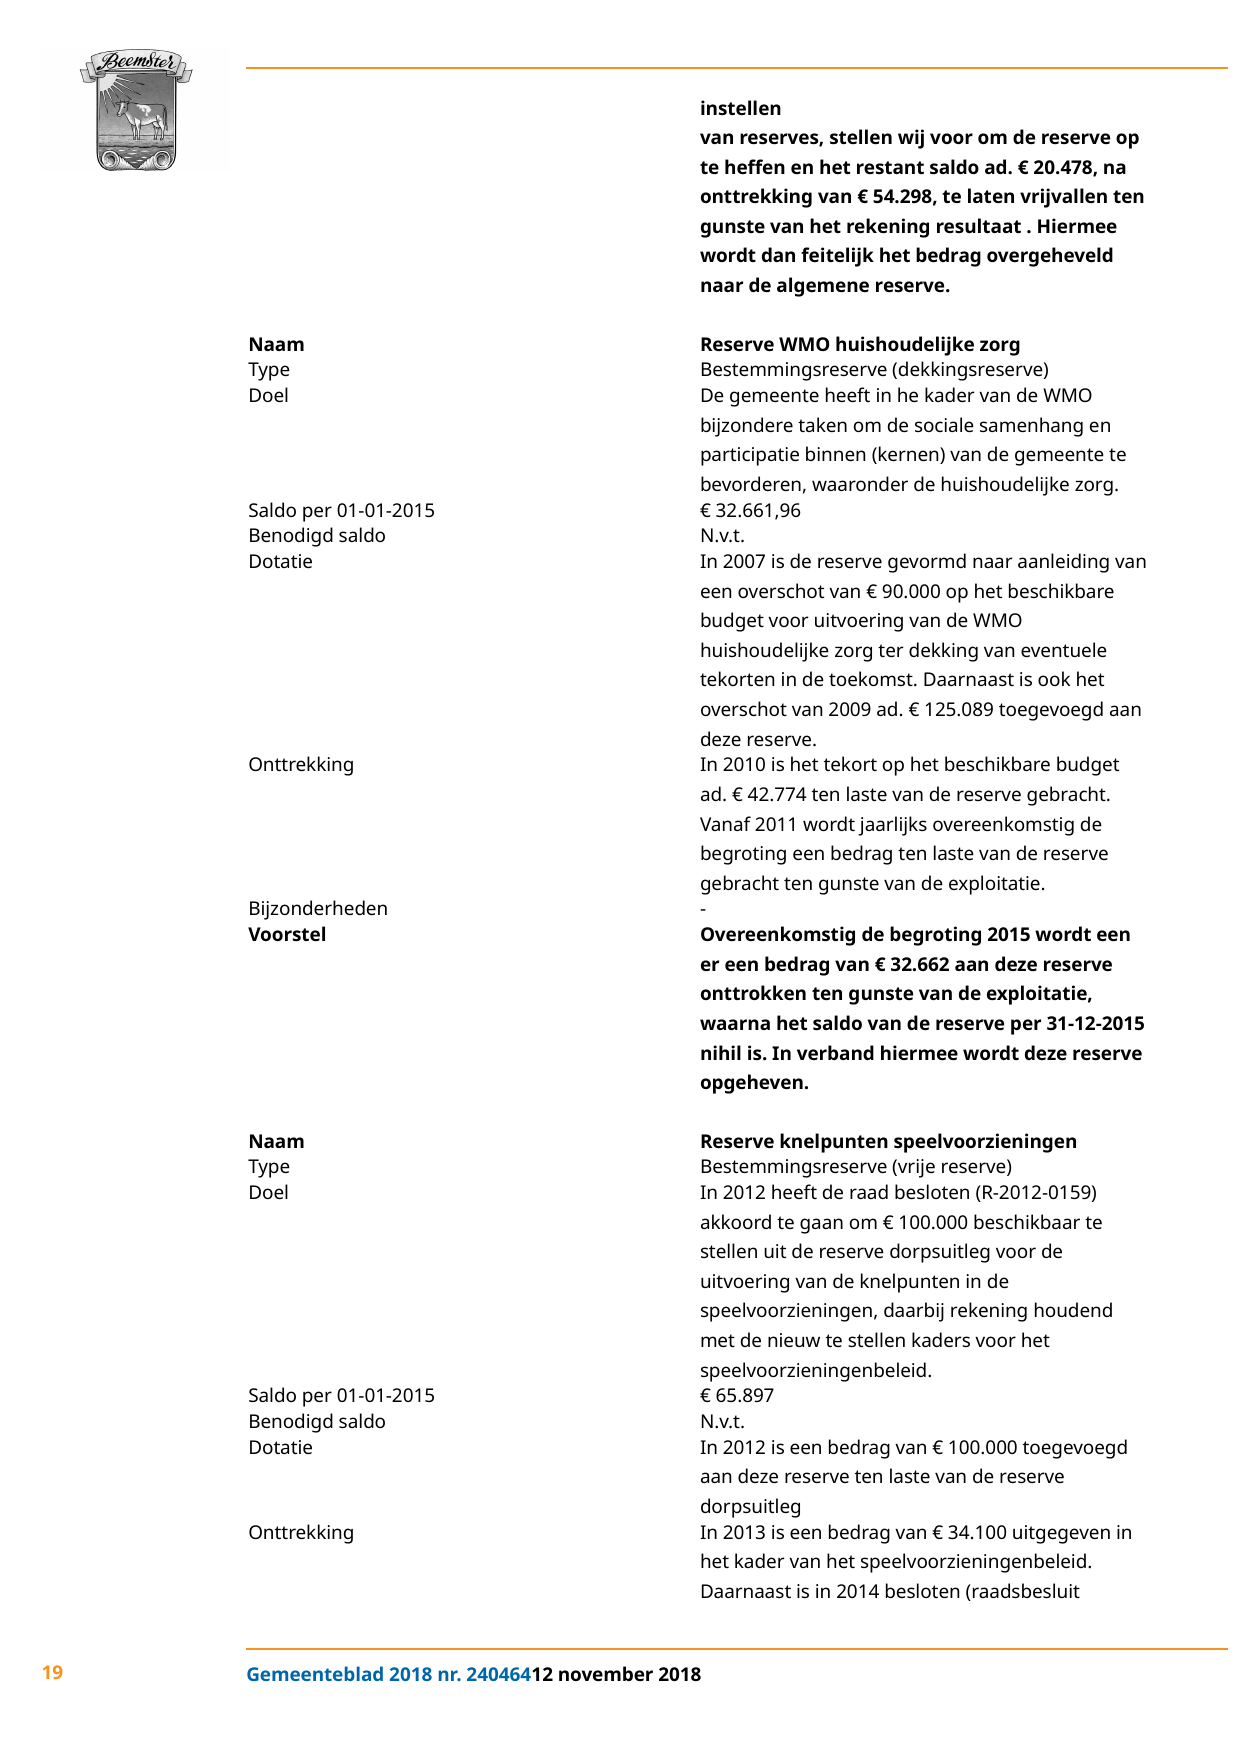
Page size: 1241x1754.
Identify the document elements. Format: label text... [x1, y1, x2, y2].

table_cell € 32.661,96 [700, 497, 1152, 523]
table_cell De gemeente heeft in he kader van de WMO bijzondere taken om de sociale samenhang en participatie binnen (kernen) van de gemeente te bevorderen, waaronder de huishoudelijke zorg. [700, 383, 1152, 497]
table_cell Type [248, 357, 700, 382]
table_cell Doel [248, 1179, 700, 1383]
table_cell Bestemmingsreserve (dekkingsreserve) [700, 357, 1152, 382]
table_cell - [700, 896, 1152, 921]
table_cell Overeenkomstig de begroting 2015 wordt een er een bedrag van € 32.662 aan deze reserve onttrokken ten gunste van de exploitatie, waarna het saldo van de reserve per 31-12-2015 nihil is. In verband hiermee wordt deze reserve opgeheven. [700, 921, 1152, 1095]
table_cell Saldo per 01-01-2015 [248, 1383, 700, 1408]
table_cell instellen van reserves, stellen wij voor om de reserve op te heffen en het restant saldo ad. € 20.478, na onttrekking van € 54.298, te laten vrijvallen ten gunste van het rekening resultaat . Hiermee wordt dan feitelijk het bedrag overgeheveld naar de algemene reserve. [700, 95, 1152, 298]
table_header Naam [248, 1128, 700, 1154]
table_cell N.v.t. [700, 523, 1152, 548]
table_cell In 2010 is het tekort op het beschikbare budget ad. € 42.774 ten laste van de reserve gebracht. Vanaf 2011 wordt jaarlijks overeenkomstig de begroting een bedrag ten laste van de reserve gebracht ten gunste van de exploitatie. [700, 752, 1152, 896]
table_cell Bijzonderheden [248, 896, 700, 921]
table_header Reserve WMO huishoudelijke zorg [700, 331, 1152, 357]
table_header Naam [248, 331, 700, 357]
table_cell Type [248, 1154, 700, 1179]
picture [41, 47, 231, 172]
table_cell Dotatie [248, 548, 700, 752]
table_cell Saldo per 01-01-2015 [248, 497, 700, 523]
table_cell Onttrekking [248, 1519, 700, 1604]
table_cell Voorstel [248, 921, 700, 1095]
table_cell Doel [248, 383, 700, 497]
table_cell Onttrekking [248, 752, 700, 896]
table_header Reserve knelpunten speelvoorzieningen [700, 1128, 1152, 1154]
table_cell In 2012 is een bedrag van € 100.000 toegevoegd aan deze reserve ten laste van de reserve dorpsuitleg [700, 1434, 1152, 1519]
table_cell € 65.897 [700, 1383, 1152, 1408]
table_cell In 2012 heeft de raad besloten (R-2012-0159) akkoord te gaan om € 100.000 beschikbaar te stellen uit de reserve dorpsuitleg voor de uitvoering van de knelpunten in de speelvoorzieningen, daarbij rekening houdend met de nieuw te stellen kaders voor het speelvoorzieningenbeleid. [700, 1179, 1152, 1383]
table_cell [248, 95, 700, 298]
table_cell Dotatie [248, 1434, 700, 1519]
table_cell Benodigd saldo [248, 1408, 700, 1434]
table_cell N.v.t. [700, 1408, 1152, 1434]
table_cell In 2013 is een bedrag van € 34.100 uitgegeven in het kader van het speelvoorzieningenbeleid. Daarnaast is in 2014 besloten (raadsbesluit [700, 1519, 1152, 1604]
table_cell Benodigd saldo [248, 523, 700, 548]
table_cell Bestemmingsreserve (vrije reserve) [700, 1154, 1152, 1179]
table_cell In 2007 is de reserve gevormd naar aanleiding van een overschot van € 90.000 op het beschikbare budget voor uitvoering van de WMO huishoudelijke zorg ter dekking van eventuele tekorten in de toekomst. Daarnaast is ook het overschot van 2009 ad. € 125.089 toegevoegd aan deze reserve. [700, 548, 1152, 752]
